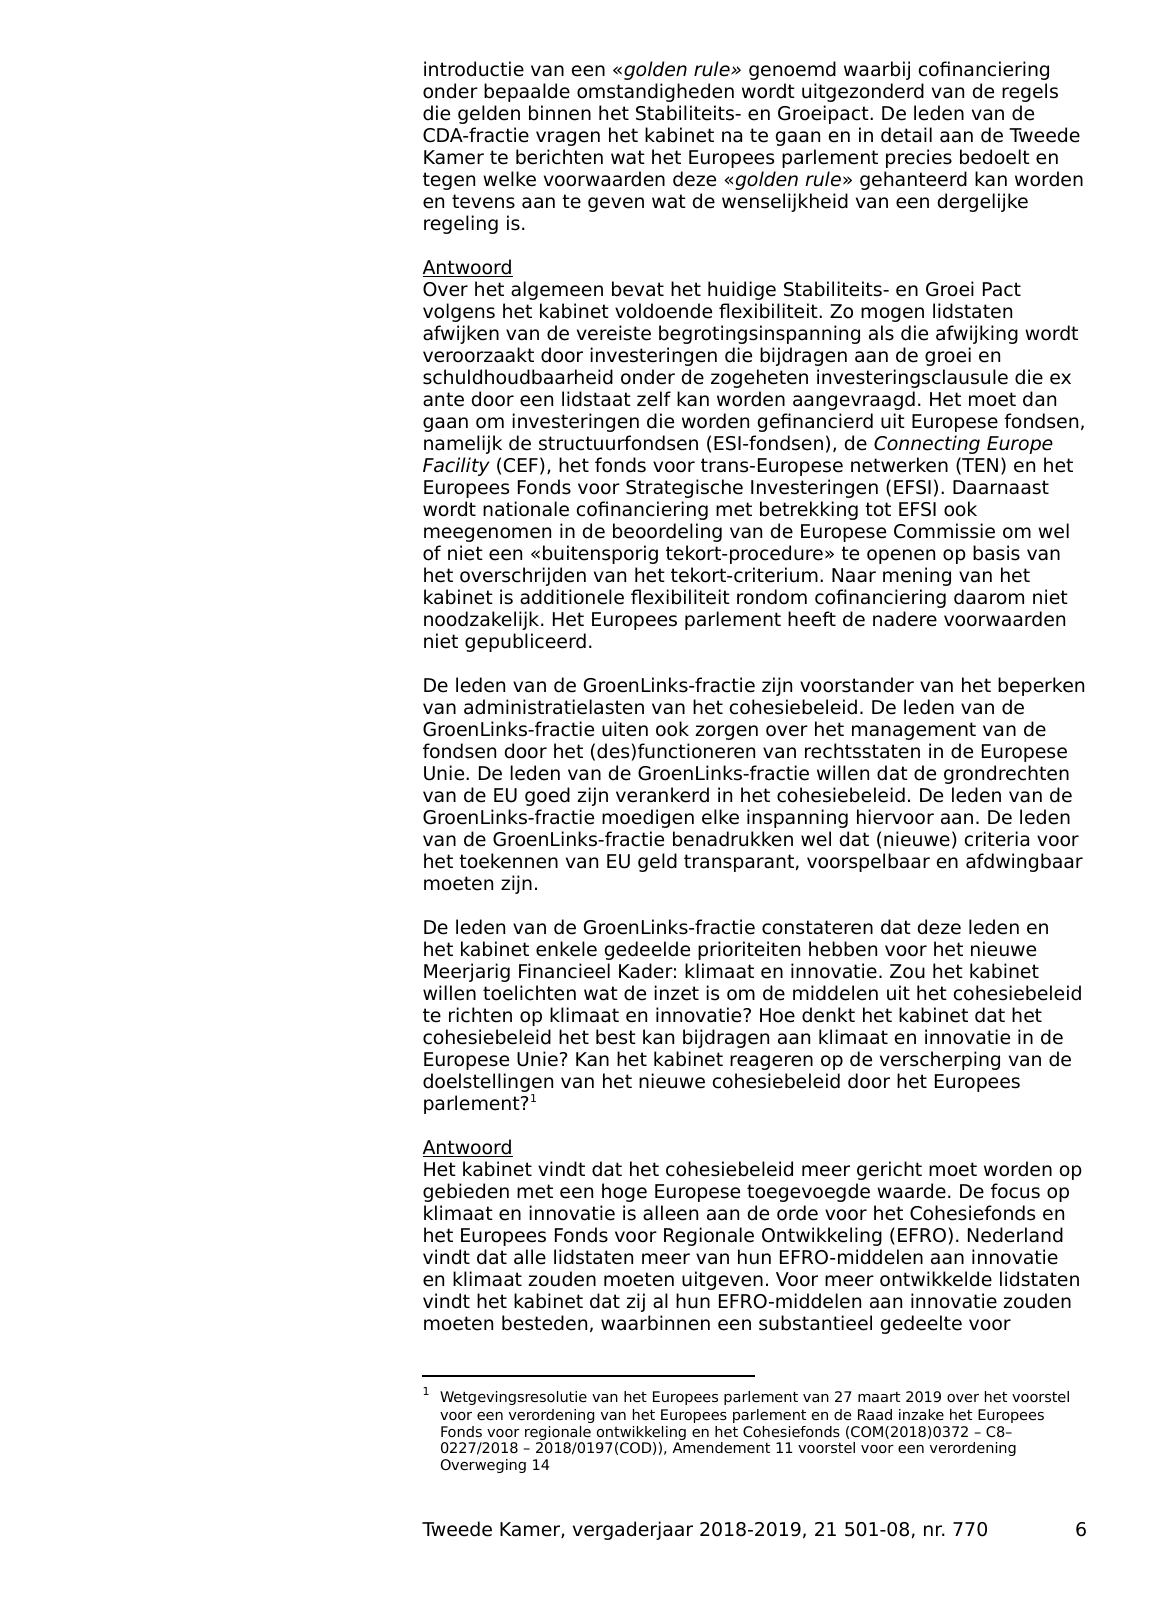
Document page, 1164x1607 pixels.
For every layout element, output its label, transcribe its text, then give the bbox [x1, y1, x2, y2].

text De leden van de GroenLinks-fractie zijn voorstander van het beperken van administratielasten van het cohesiebeleid. De leden van de GroenLinks-fractie uiten ook zorgen over het management van de fondsen door het (des)functioneren van rechtsstaten in de Europese Unie. De leden van de GroenLinks-fractie willen dat de grondrechten van de EU goed zijn verankerd in het cohesiebeleid. De leden van de GroenLinks-fractie moedigen elke inspanning hiervoor aan. De leden van de GroenLinks-fractie benadrukken wel dat (nieuwe) criteria voor het toekennen van EU geld transparant, voorspelbaar en afdwingbaar moeten zijn. [422, 675, 1087, 895]
text De leden van de GroenLinks-fractie constateren dat deze leden en het kabinet enkele gedeelde prioriteiten hebben voor het nieuwe Meerjarig Financieel Kader: klimaat en innovatie. Zou het kabinet willen toelichten wat de inzet is om de middelen uit het cohesiebeleid te richten op klimaat en innovatie? Hoe denkt het kabinet dat het cohesiebeleid het best kan bijdragen aan klimaat en innovatie in de Europese Unie? Kan het kabinet reageren op de verscherping van de doelstellingen van het nieuwe cohesiebeleid door het Europees parlement? [422, 917, 1087, 1115]
text Wetgevingsresolutie van het Europees parlement van 27 maart 2019 over het voorstel voor een verordening van het Europees parlement en de Raad inzake het Europees Fonds voor regionale ontwikkeling en het Cohesiefonds (COM(2018)0372 – C8–0227/2018 – 2018/0197(COD)), Amendement 11 voorstel voor een verordening Overweging 14 [422, 1385, 1087, 1474]
text Antwoord [422, 1137, 1087, 1159]
text Antwoord [422, 257, 1087, 279]
text Over het algemeen bevat het huidige Stabiliteits- en Groei Pact volgens het kabinet voldoende flexibiliteit. Zo mogen lidstaten afwijken van de vereiste begrotingsinspanning als die afwijking wordt veroorzaakt door investeringen die bijdragen aan de groei en schuldhoudbaarheid onder de zogeheten investeringsclausule die ex ante door een lidstaat zelf kan worden aangevraagd. Het moet dan gaan om investeringen die worden gefinancierd uit Europese fondsen, namelijk de structuurfondsen (ESI-fondsen), de Connecting Europe Facility (CEF), het fonds voor trans-Europese netwerken (TEN) en het Europees Fonds voor Strategische Investeringen (EFSI). Daarnaast wordt nationale cofinanciering met betrekking tot EFSI ook meegenomen in de beoordeling van de Europese Commissie om wel of niet een «buitensporig tekort-procedure» te openen op basis van het overschrijden van het tekort-criterium. Naar mening van het kabinet is additionele flexibiliteit rondom cofinanciering daarom niet noodzakelijk. Het Europees parlement heeft de nadere voorwaarden niet gepubliceerd. [422, 279, 1087, 653]
text introductie van een «golden rule» genoemd waarbij cofinanciering onder bepaalde omstandigheden wordt uitgezonderd van de regels die gelden binnen het Stabiliteits- en Groeipact. De leden van de CDA-fractie vragen het kabinet na te gaan en in detail aan de Tweede Kamer te berichten wat het Europees parlement precies bedoelt en tegen welke voorwaarden deze «golden rule» gehanteerd kan worden en tevens aan te geven wat de wenselijkheid van een dergelijke regeling is. [422, 59, 1087, 235]
text Het kabinet vindt dat het cohesiebeleid meer gericht moet worden op gebieden met een hoge Europese toegevoegde waarde. De focus op klimaat en innovatie is alleen aan de orde voor het Cohesiefonds en het Europees Fonds voor Regionale Ontwikkeling (EFRO). Nederland vindt dat alle lidstaten meer van hun EFRO-middelen aan innovatie en klimaat zouden moeten uitgeven. Voor meer ontwikkelde lidstaten vindt het kabinet dat zij al hun EFRO-middelen aan innovatie zouden moeten besteden, waarbinnen een substantieel gedeelte voor [422, 1159, 1087, 1335]
